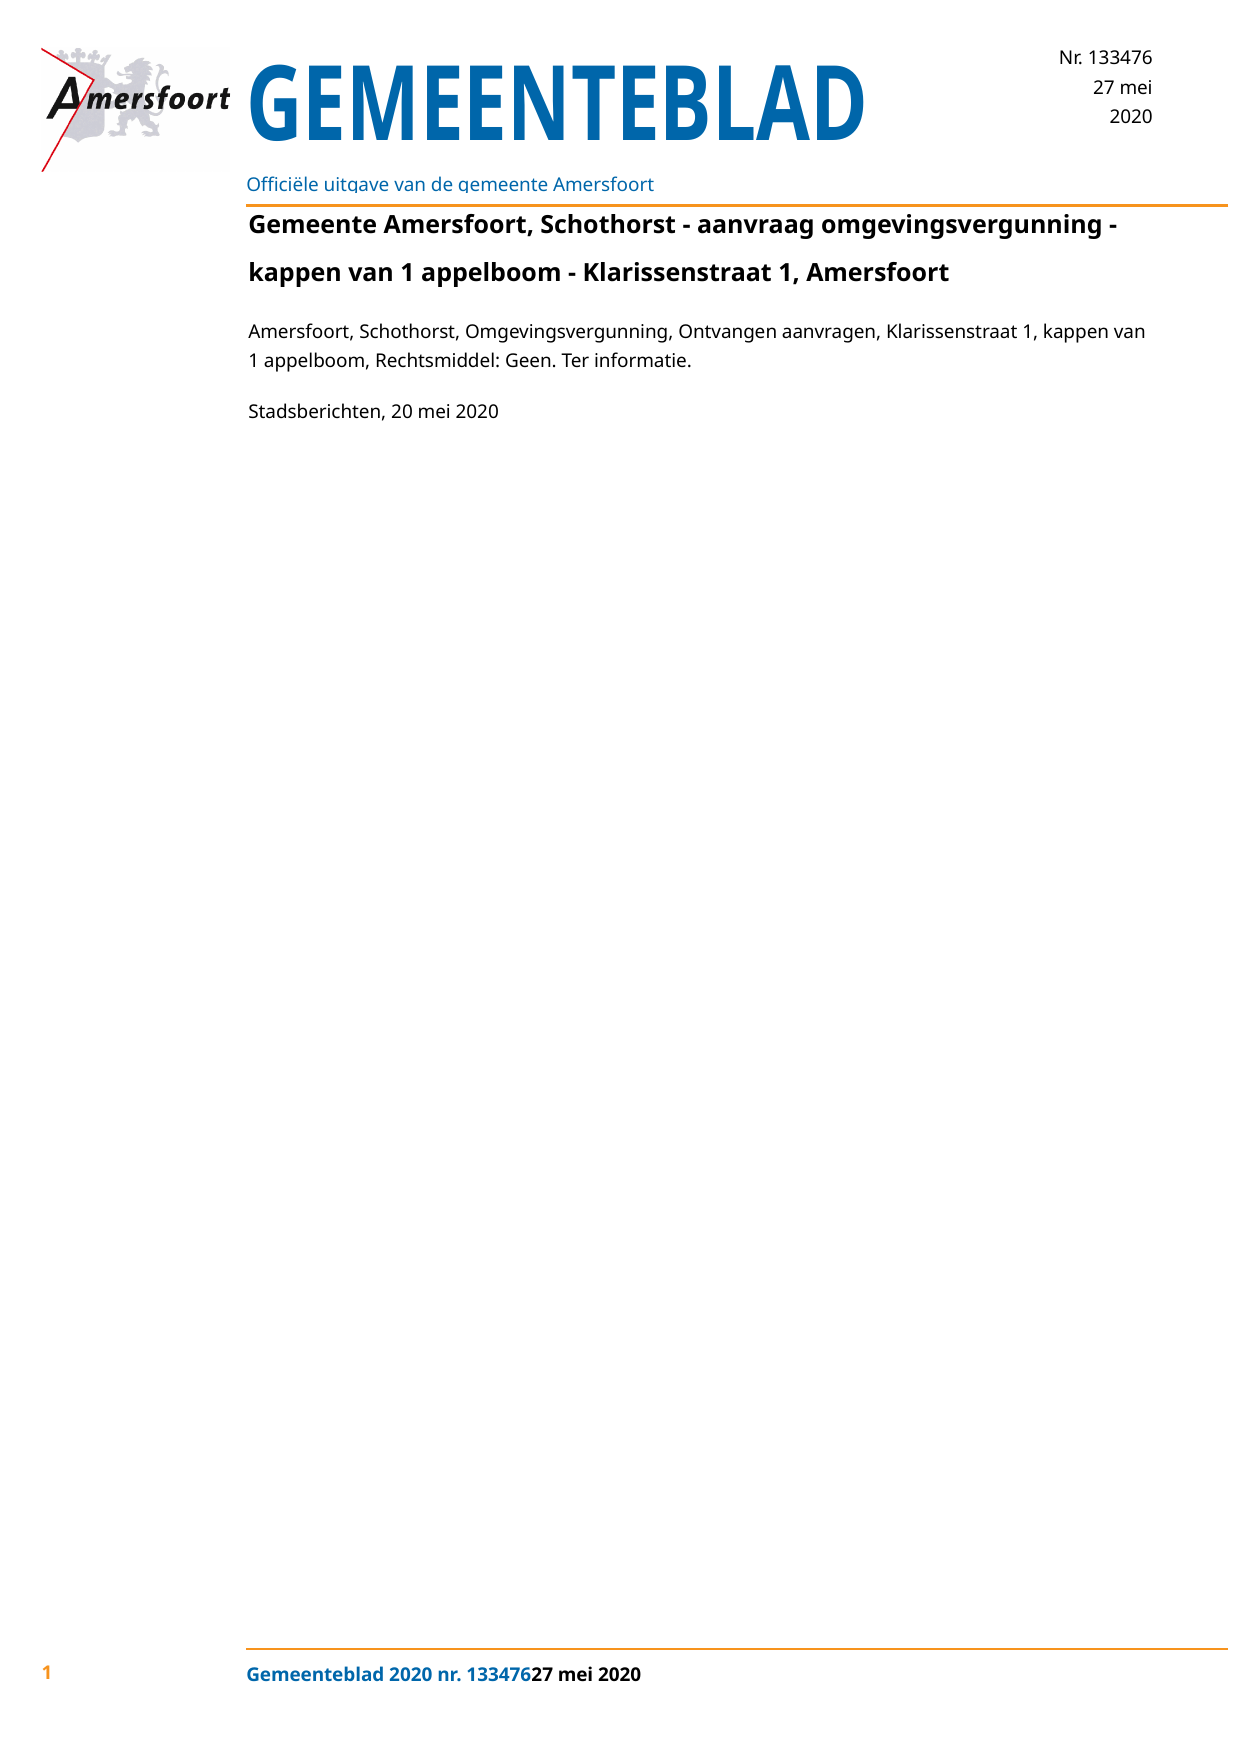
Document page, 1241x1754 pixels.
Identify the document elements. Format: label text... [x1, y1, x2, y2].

text Stadsberichten, 20 mei 2020 [248, 398, 1152, 424]
text Gemeente Amersfoort, Schothorst - aanvraag omgevingsvergunning - kappen van 1 appelboom - Klarissenstraat 1, Amersfoort [248, 207, 1152, 288]
text Amersfoort, Schothorst, Omgevingsvergunning, Ontvangen aanvragen, Klarissenstraat 1, kappen van 1 appelboom, Rechtsmiddel: Geen. Ter informatie. [248, 318, 1152, 373]
picture [41, 47, 231, 172]
